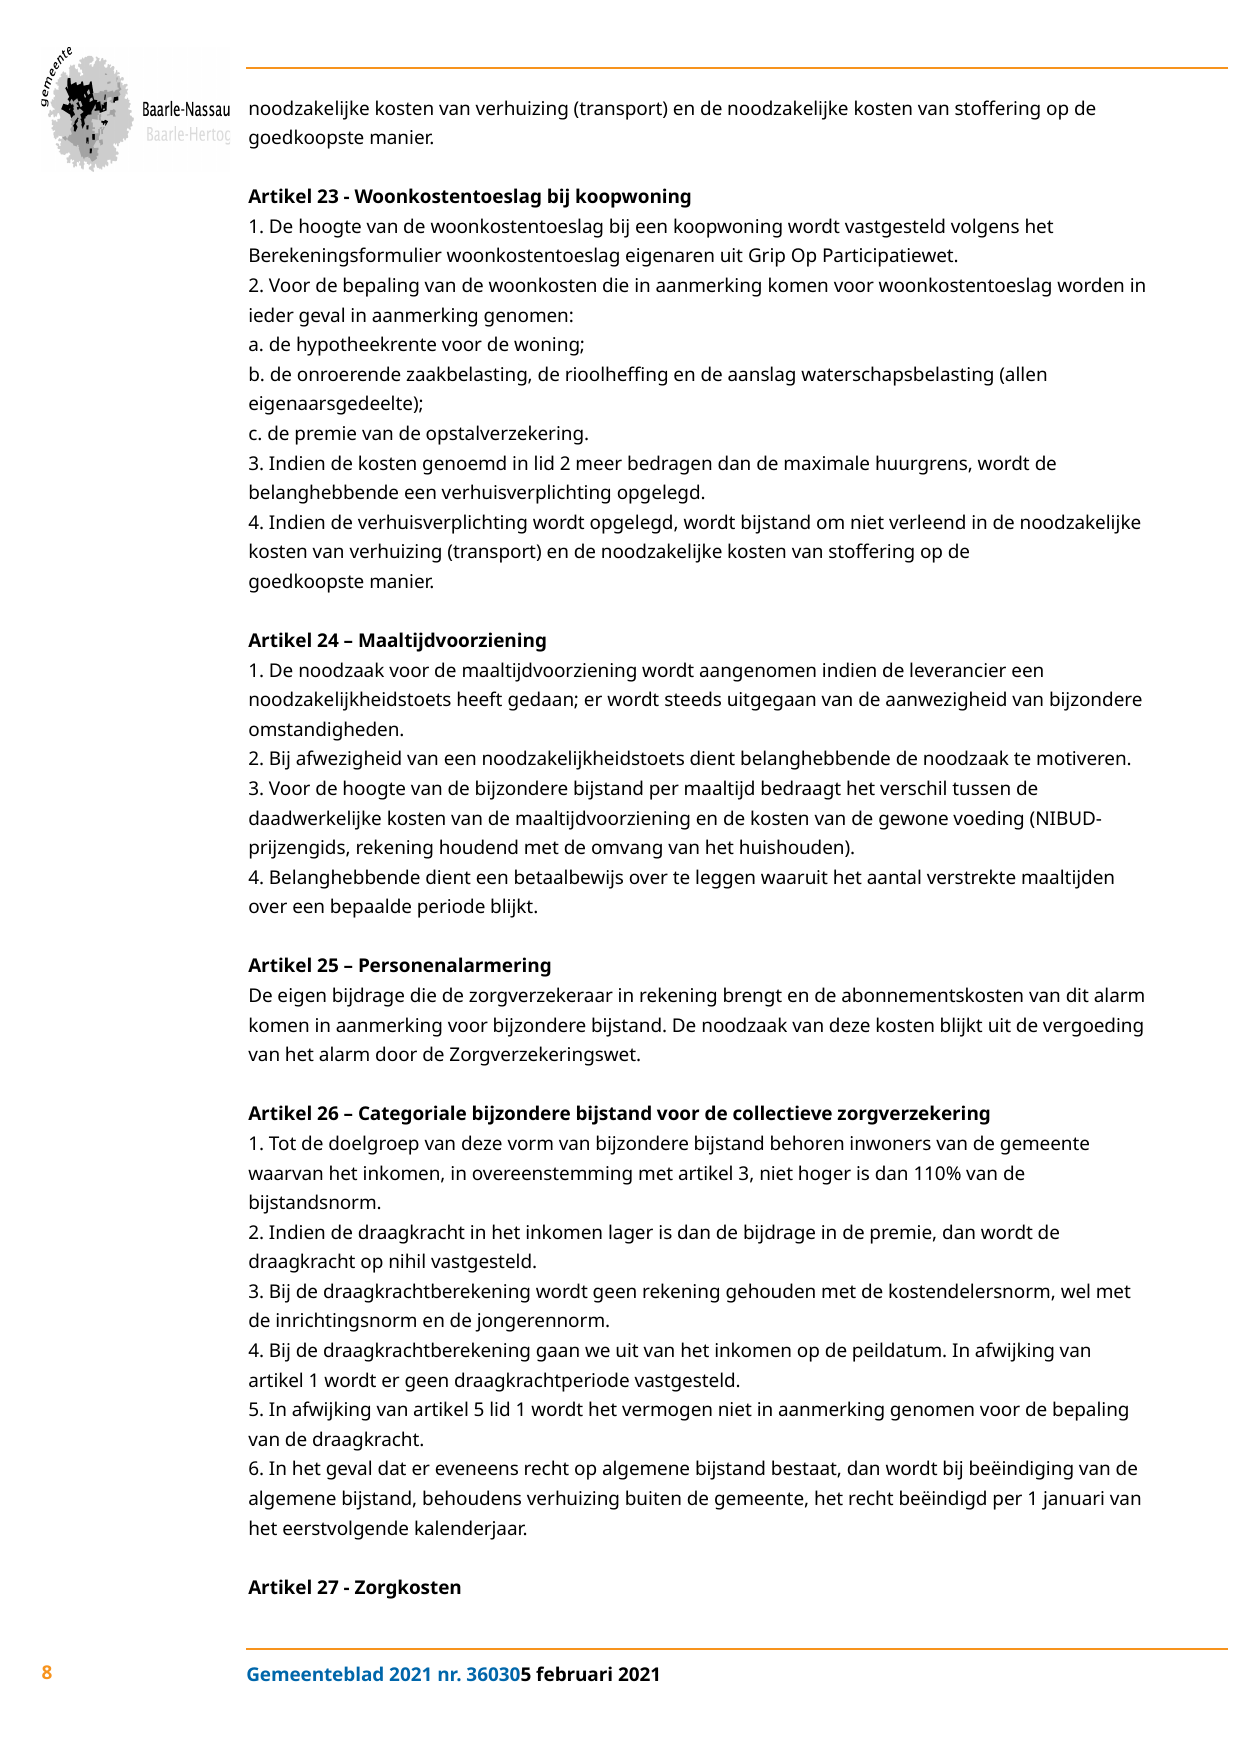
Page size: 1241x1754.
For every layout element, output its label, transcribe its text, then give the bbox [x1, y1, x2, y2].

text 2. Bij afwezigheid van een noodzakelijkheidstoets dient belanghebbende de noodzaak te motiveren. [248, 746, 1152, 771]
text 2. Indien de draagkracht in het inkomen lager is dan de bijdrage in de premie, dan wordt de draagkracht op nihil vastgesteld. [248, 1219, 1152, 1274]
text Artikel 24 – Maaltijdvoorziening [248, 627, 1152, 653]
text 1. De noodzaak voor de maaltijdvoorziening wordt aangenomen indien de leverancier een noodzakelijkheidstoets heeft gedaan; er wordt steeds uitgegaan van de aanwezigheid van bijzondere omstandigheden. [248, 657, 1152, 742]
text 5. In afwijking van artikel 5 lid 1 wordt het vermogen niet in aanmerking genomen voor de bepaling van de draagkracht. [248, 1396, 1152, 1452]
text 6. In het geval dat er eveneens recht op algemene bijstand bestaat, dan wordt bij beëindiging van de algemene bijstand, behoudens verhuizing buiten de gemeente, het recht beëindigd per 1 januari van het eerstvolgende kalenderjaar. [248, 1456, 1152, 1541]
text b. de onroerende zaakbelasting, de rioolheffing en de aanslag waterschapsbelasting (allen eigenaarsgedeelte); [248, 361, 1152, 416]
text c. de premie van de opstalverzekering. [248, 420, 1152, 446]
text Artikel 25 – Personenalarmering [248, 953, 1152, 978]
text Artikel 26 – Categoriale bijzondere bijstand voor de collectieve zorgverzekering [248, 1101, 1152, 1126]
text 1. De hoogte van de woonkostentoeslag bij een koopwoning wordt vastgesteld volgens het Berekeningsformulier woonkostentoeslag eigenaren uit Grip Op Participatiewet. [248, 213, 1152, 268]
text noodzakelijke kosten van verhuizing (transport) en de noodzakelijke kosten van stoffering op de [248, 95, 1152, 121]
text a. de hypotheekrente voor de woning; [248, 331, 1152, 357]
picture [41, 47, 231, 172]
text 3. Bij de draagkrachtberekening wordt geen rekening gehouden met de kostendelersnorm, wel met de inrichtingsnorm en de jongerennorm. [248, 1278, 1152, 1333]
text 4. Belanghebbende dient een betaalbewijs over te leggen waaruit het aantal verstrekte maaltijden over een bepaalde periode blijkt. [248, 864, 1152, 919]
text 1. Tot de doelgroep van deze vorm van bijzondere bijstand behoren inwoners van de gemeente waarvan het inkomen, in overeenstemming met artikel 3, niet hoger is dan 110% van de bijstandsnorm. [248, 1130, 1152, 1215]
text 3. Indien de kosten genoemd in lid 2 meer bedragen dan de maximale huurgrens, wordt de belanghebbende een verhuisverplichting opgelegd. [248, 450, 1152, 505]
text 3. Voor de hoogte van de bijzondere bijstand per maaltijd bedraagt het verschil tussen de daadwerkelijke kosten van de maaltijdvoorziening en de kosten van de gewone voeding (NIBUD-prijzengids, rekening houdend met de omvang van het huishouden). [248, 775, 1152, 860]
text 2. Voor de bepaling van de woonkosten die in aanmerking komen voor woonkostentoeslag worden in ieder geval in aanmerking genomen: [248, 272, 1152, 328]
text goedkoopste manier. [248, 568, 1152, 594]
text goedkoopste manier. [248, 124, 1152, 150]
text De eigen bijdrage die de zorgverzekeraar in rekening brengt en de abonnementskosten van dit alarm komen in aanmerking voor bijzondere bijstand. De noodzaak van deze kosten blijkt uit de vergoeding van het alarm door de Zorgverzekeringswet. [248, 982, 1152, 1067]
text Artikel 23 - Woonkostentoeslag bij koopwoning [248, 183, 1152, 209]
text 4. Bij de draagkrachtberekening gaan we uit van het inkomen op de peildatum. In afwijking van artikel 1 wordt er geen draagkrachtperiode vastgesteld. [248, 1337, 1152, 1393]
text Artikel 27 - Zorgkosten [248, 1574, 1152, 1600]
text 4. Indien de verhuisverplichting wordt opgelegd, wordt bijstand om niet verleend in de noodzakelijke kosten van verhuizing (transport) en de noodzakelijke kosten van stoffering op de [248, 509, 1152, 564]
